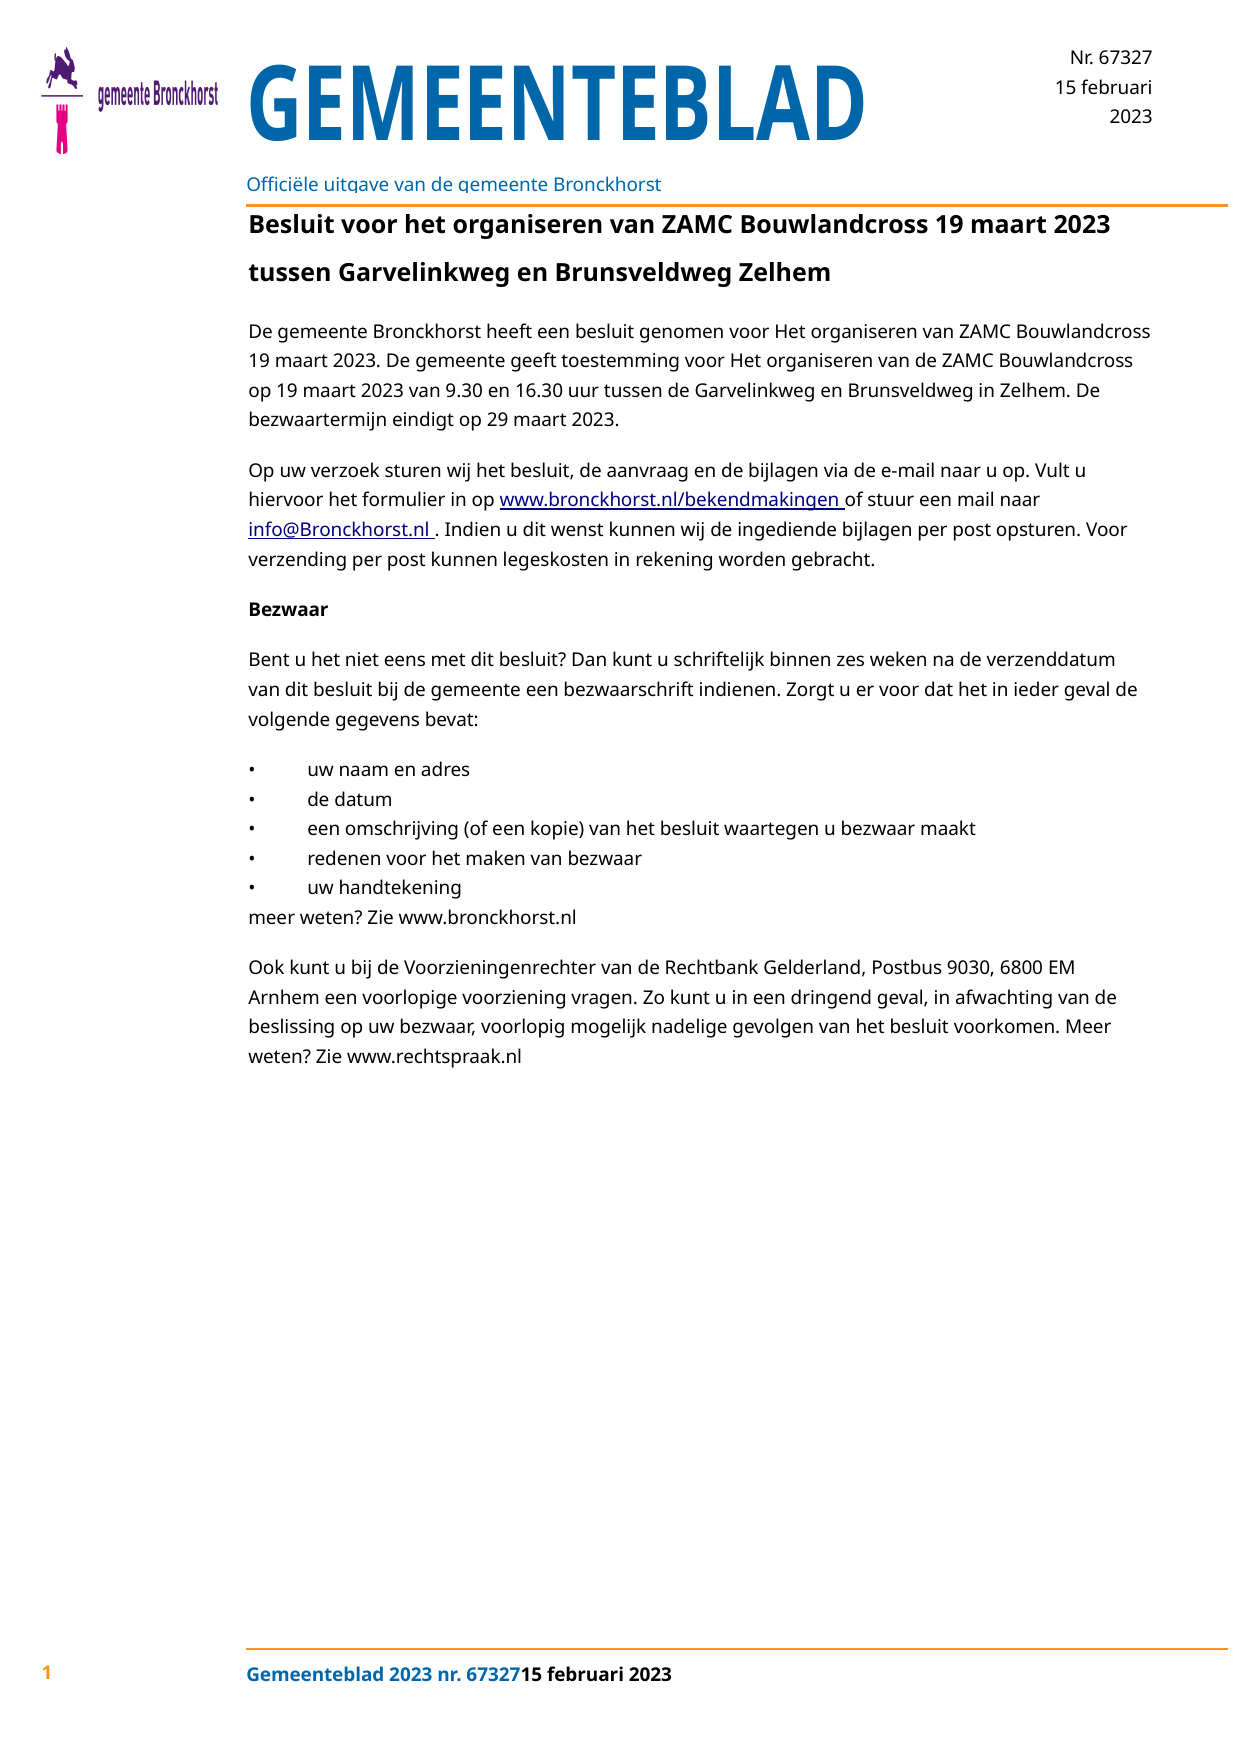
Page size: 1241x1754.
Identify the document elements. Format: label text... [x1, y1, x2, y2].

list de datum [248, 786, 1152, 812]
text meer weten? Zie www.bronckhorst.nl [248, 904, 1152, 930]
list redenen voor het maken van bezwaar [248, 845, 1152, 871]
list uw naam en adres [248, 756, 1152, 782]
text Op uw verzoek sturen wij het besluit, de aanvraag en de bijlagen via de e-mail naar u op. Vult u hiervoor het formulier in op www.bronckhorst.nl/bekendmakingen of stuur een mail naar info@Bronckhorst.nl . Indien u dit wenst kunnen wij de ingediende bijlagen per post opsturen. Voor verzending per post kunnen legeskosten in rekening worden gebracht. [248, 457, 1152, 572]
text De gemeente Bronckhorst heeft een besluit genomen voor Het organiseren van ZAMC Bouwlandcross 19 maart 2023. De gemeente geeft toestemming voor Het organiseren van de ZAMC Bouwlandcross op 19 maart 2023 van 9.30 en 16.30 uur tussen de Garvelinkweg en Brunsveldweg in Zelhem. De bezwaartermijn eindigt op 29 maart 2023. [248, 318, 1152, 432]
list uw handtekening [248, 874, 1152, 900]
text Bezwaar [248, 596, 1152, 622]
picture [41, 47, 231, 172]
text Besluit voor het organiseren van ZAMC Bouwlandcross 19 maart 2023 tussen Garvelinkweg en Brunsveldweg Zelhem [248, 207, 1152, 288]
text Ook kunt u bij de Voorzieningenrechter van de Rechtbank Gelderland, Postbus 9030, 6800 EM Arnhem een voorlopige voorziening vragen. Zo kunt u in een dringend geval, in afwachting van de beslissing op uw bezwaar, voorlopig mogelijk nadelige gevolgen van het besluit voorkomen. Meer weten? Zie www.rechtspraak.nl [248, 954, 1152, 1069]
list een omschrijving (of een kopie) van het besluit waartegen u bezwaar maakt [248, 815, 1152, 841]
text Bent u het niet eens met dit besluit? Dan kunt u schriftelijk binnen zes weken na de verzenddatum van dit besluit bij de gemeente een bezwaarschrift indienen. Zorgt u er voor dat het in ieder geval de volgende gegevens bevat: [248, 647, 1152, 732]
